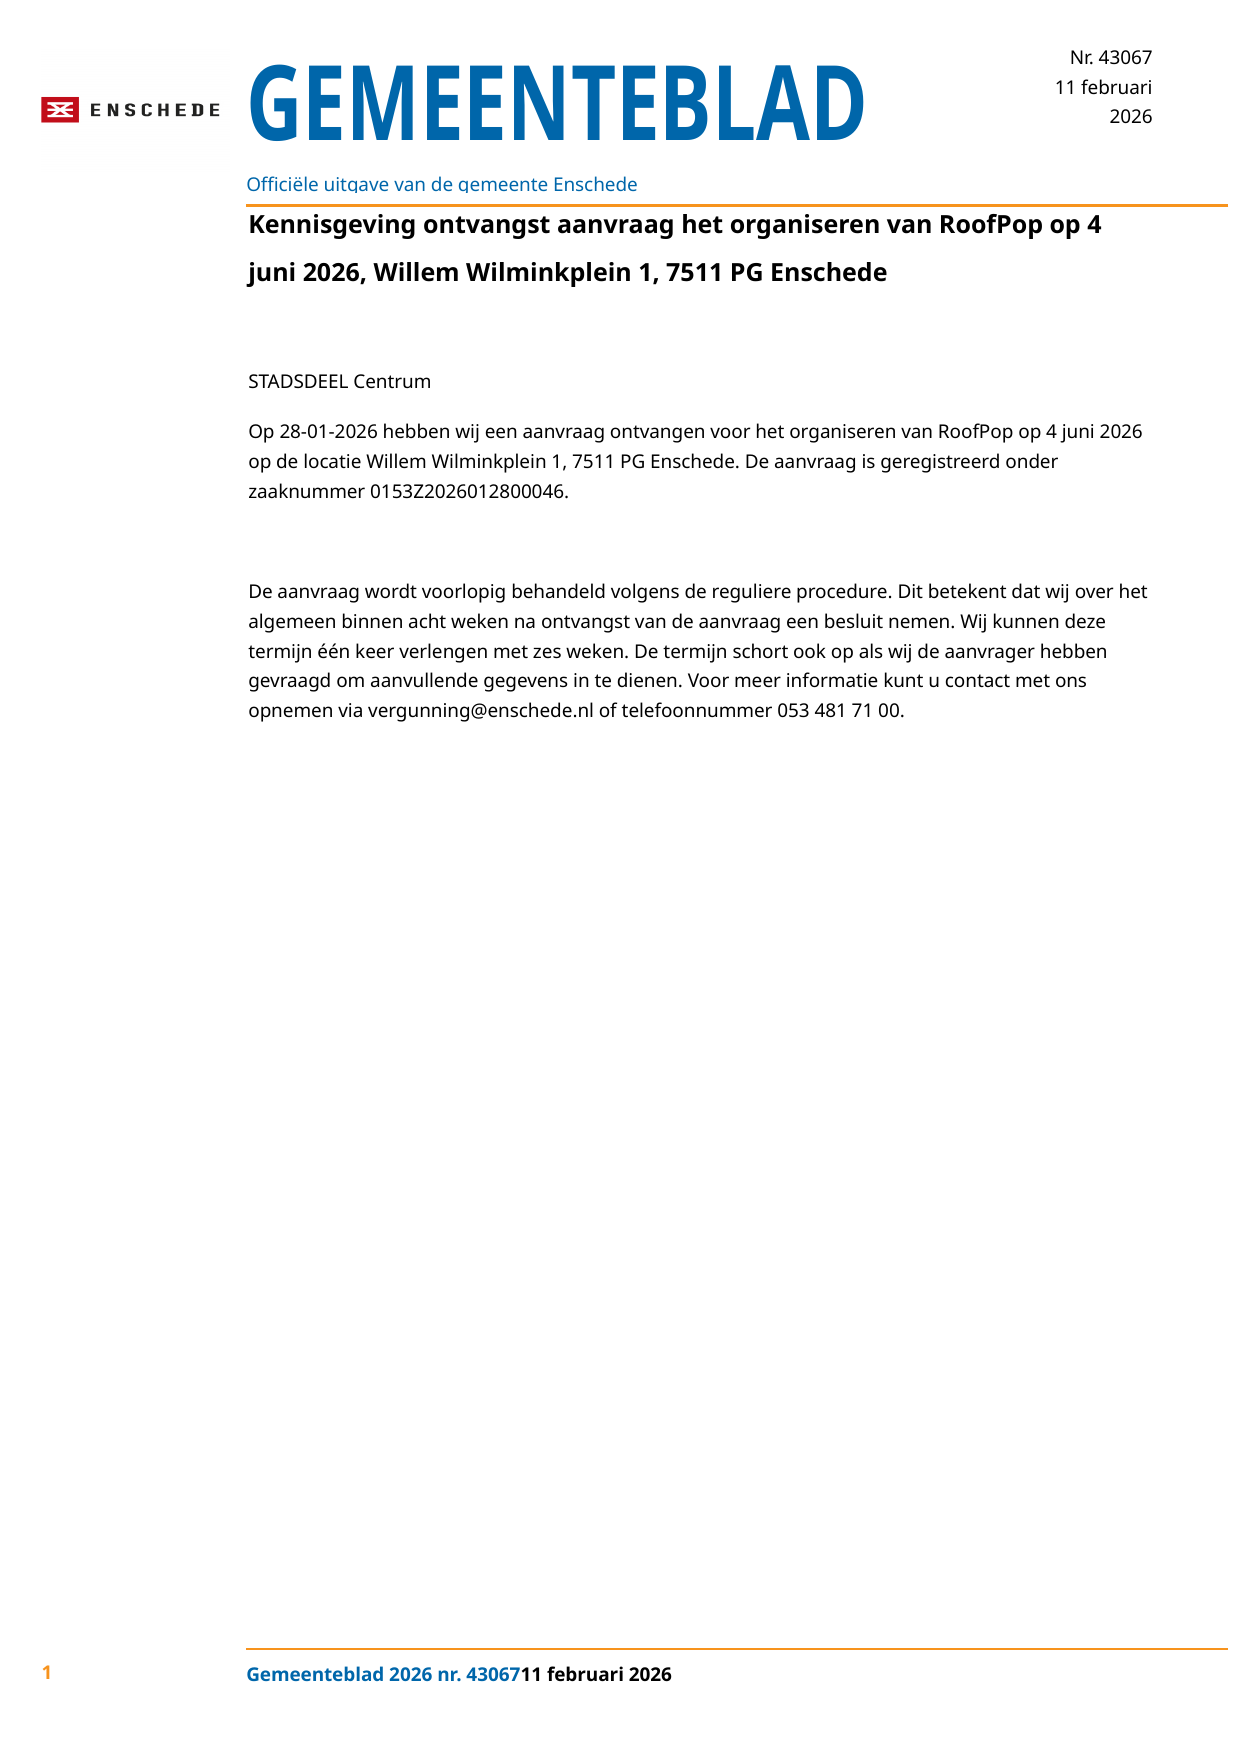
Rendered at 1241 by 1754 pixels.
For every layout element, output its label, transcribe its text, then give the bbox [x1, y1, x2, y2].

text Op 28-01-2026 hebben wij een aanvraag ontvangen voor het organiseren van RoofPop op 4 juni 2026 op de locatie Willem Wilminkplein 1, 7511 PG Enschede. De aanvraag is geregistreerd onder zaaknummer 0153Z2026012800046. [248, 419, 1152, 504]
text De aanvraag wordt voorlopig behandeld volgens de reguliere procedure. Dit betekent dat wij over het algemeen binnen acht weken na ontvangst van de aanvraag een besluit nemen. Wij kunnen deze termijn één keer verlengen met zes weken. De termijn schort ook op als wij de aanvrager hebben gevraagd om aanvullende gegevens in te dienen. Voor meer informatie kunt u contact met ons opnemen via vergunning@enschede.nl of telefoonnummer 053 481 71 00. [248, 579, 1152, 723]
text Kennisgeving ontvangst aanvraag het organiseren van RoofPop op 4 juni 2026, Willem Wilminkplein 1, 7511 PG Enschede [248, 207, 1152, 288]
picture [41, 47, 231, 172]
text STADSDEEL Centrum [248, 368, 1152, 394]
